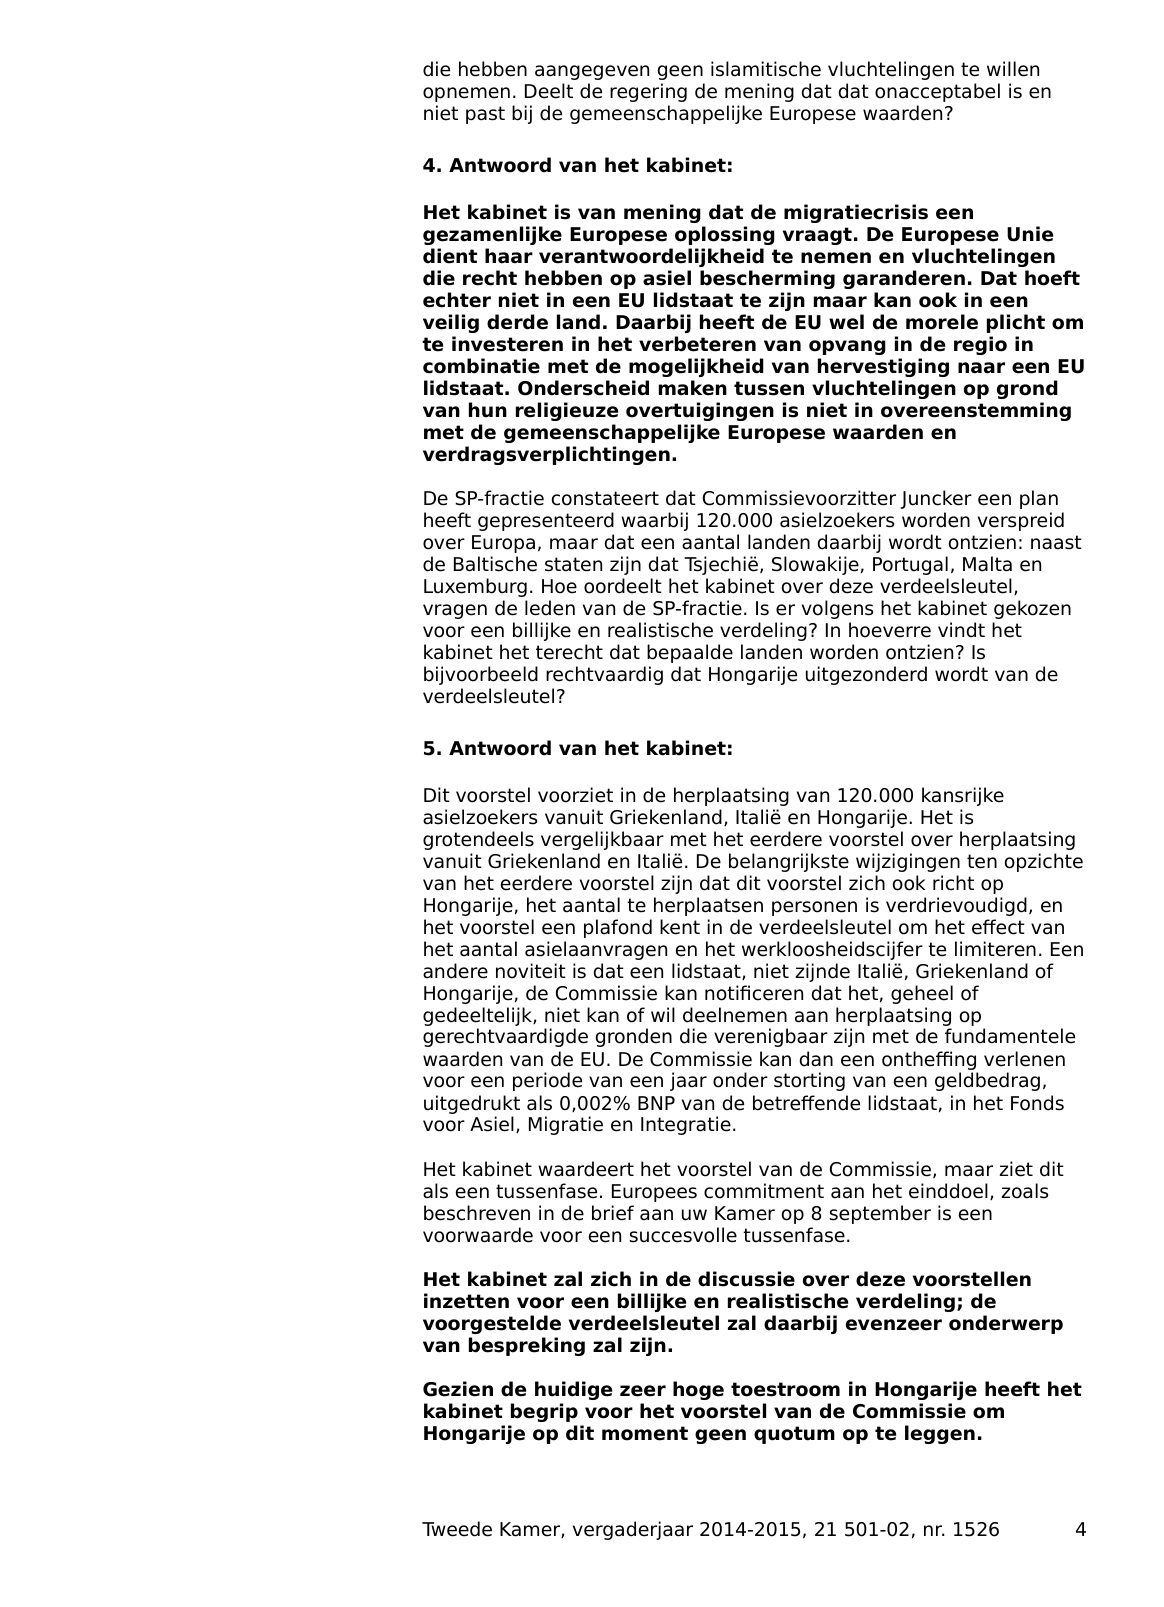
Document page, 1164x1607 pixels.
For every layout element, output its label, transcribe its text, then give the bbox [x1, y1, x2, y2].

text Het kabinet zal zich in de discussie over deze voorstellen inzetten voor een billijke en realistische verdeling; de voorgestelde verdeelsleutel zal daarbij evenzeer onderwerp van bespreking zal zijn. [422, 1269, 1087, 1357]
text Dit voorstel voorziet in de herplaatsing van 120.000 kansrijke asielzoekers vanuit Griekenland, Italië en Hongarije. Het is grotendeels vergelijkbaar met het eerdere voorstel over herplaatsing vanuit Griekenland en Italië. De belangrijkste wijzigingen ten opzichte van het eerdere voorstel zijn dat dit voorstel zich ook richt op Hongarije, het aantal te herplaatsen personen is verdrievoudigd, en het voorstel een plafond kent in de verdeelsleutel om het effect van het aantal asielaanvragen en het werkloosheidscijfer te limiteren. Een andere noviteit is dat een lidstaat, niet zijnde Italië, Griekenland of Hongarije, de Commissie kan notificeren dat het, geheel of gedeeltelijk, niet kan of wil deelnemen aan herplaatsing op gerechtvaardigde gronden die verenigbaar zijn met de fundamentele waarden van de EU. De Commissie kan dan een ontheffing verlenen voor een periode van een jaar onder storting van een geldbedrag, uitgedrukt als 0,002% BNP van de betreffende lidstaat, in het Fonds voor Asiel, Migratie en Integratie. [422, 785, 1087, 1136]
text Het kabinet waardeert het voorstel van de Commissie, maar ziet dit als een tussenfase. Europees commitment aan het einddoel, zoals beschreven in de brief aan uw Kamer op 8 september is een voorwaarde voor een succesvolle tussenfase. [422, 1158, 1087, 1246]
subtitle 4. Antwoord van het kabinet: [422, 155, 1087, 177]
text die hebben aangegeven geen islamitische vluchtelingen te willen opnemen. Deelt de regering de mening dat dat onacceptabel is en niet past bij de gemeenschappelijke Europese waarden? [422, 59, 1087, 125]
text De SP-fractie constateert dat Commissievoorzitter Juncker een plan heeft gepresenteerd waarbij 120.000 asielzoekers worden verspreid over Europa, maar dat een aantal landen daarbij wordt ontzien: naast de Baltische staten zijn dat Tsjechië, Slowakije, Portugal, Malta en Luxemburg. Hoe oordeelt het kabinet over deze verdeelsleutel, vragen de leden van de SP-fractie. Is er volgens het kabinet gekozen voor een billijke en realistische verdeling? In hoeverre vindt het kabinet het terecht dat bepaalde landen worden ontzien? Is bijvoorbeeld rechtvaardig dat Hongarije uitgezonderd wordt van de verdeelsleutel? [422, 488, 1087, 708]
subtitle 5. Antwoord van het kabinet: [422, 738, 1087, 760]
text Het kabinet is van mening dat de migratiecrisis een gezamenlijke Europese oplossing vraagt. De Europese Unie dient haar verantwoordelijkheid te nemen en vluchtelingen die recht hebben op asiel bescherming garanderen. Dat hoeft echter niet in een EU lidstaat te zijn maar kan ook in een veilig derde land. Daarbij heeft de EU wel de morele plicht om te investeren in het verbeteren van opvang in de regio in combinatie met de mogelijkheid van hervestiging naar een EU lidstaat. Onderscheid maken tussen vluchtelingen op grond van hun religieuze overtuigingen is niet in overeenstemming met de gemeenschappelijke Europese waarden en verdragsverplichtingen. [422, 202, 1087, 466]
text Gezien de huidige zeer hoge toestroom in Hongarije heeft het kabinet begrip voor het voorstel van de Commissie om Hongarije op dit moment geen quotum op te leggen. [422, 1379, 1087, 1445]
